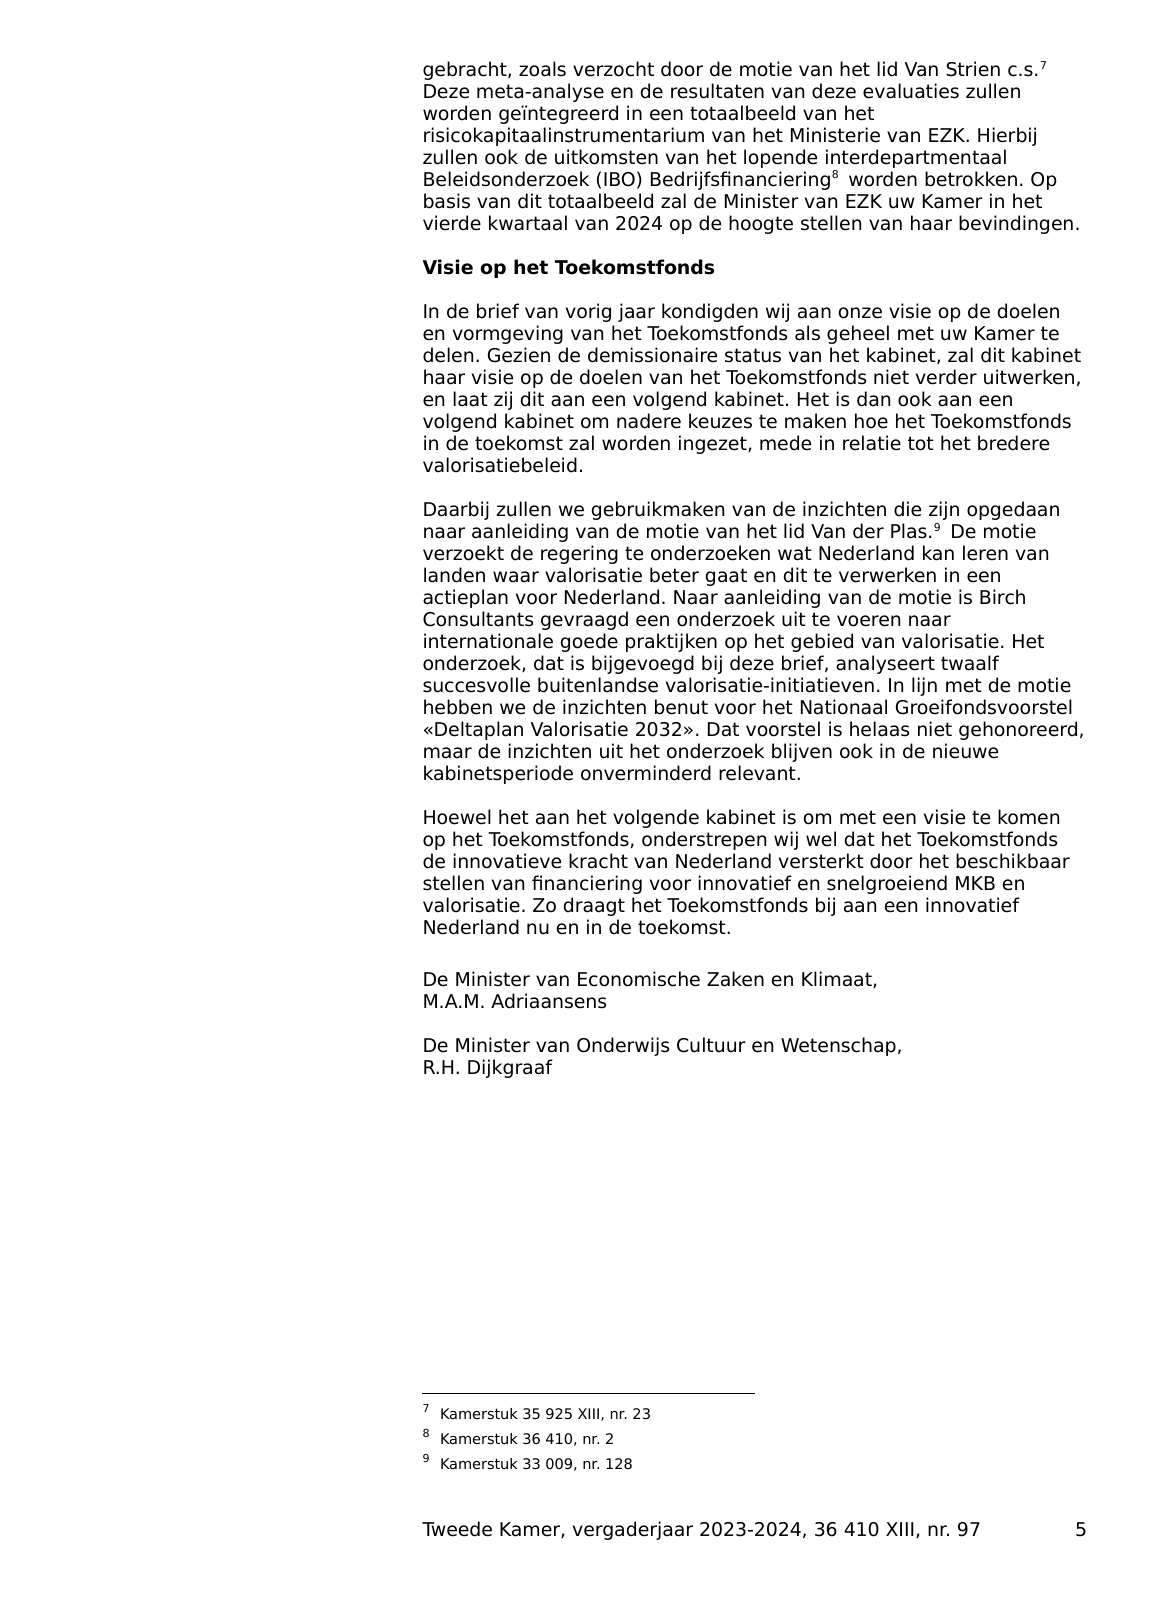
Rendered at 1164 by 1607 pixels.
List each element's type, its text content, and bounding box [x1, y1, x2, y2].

text Kamerstuk 36 410, nr. 2 [422, 1427, 1087, 1449]
text Hoewel het aan het volgende kabinet is om met een visie te komen op het Toekomstfonds, onderstrepen wij wel dat het Toekomstfonds de innovatieve kracht van Nederland versterkt door het beschikbaar stellen van financiering voor innovatief en snelgroeiend MKB en valorisatie. Zo draagt het Toekomstfonds bij aan een innovatief Nederland nu en in de toekomst. [422, 807, 1087, 939]
subtitle Visie op het Toekomstfonds [422, 257, 1087, 279]
text Kamerstuk 35 925 XIII, nr. 23 [422, 1402, 1087, 1424]
text In de brief van vorig jaar kondigden wij aan onze visie op de doelen en vormgeving van het Toekomstfonds als geheel met uw Kamer te delen. Gezien de demissionaire status van het kabinet, zal dit kabinet haar visie op de doelen van het Toekomstfonds niet verder uitwerken, en laat zij dit aan een volgend kabinet. Het is dan ook aan een volgend kabinet om nadere keuzes te maken hoe het Toekomstfonds in de toekomst zal worden ingezet, mede in relatie tot het bredere valorisatiebeleid. [422, 301, 1087, 477]
text Kamerstuk 33 009, nr. 128 [422, 1452, 1087, 1474]
text De Minister van Onderwijs Cultuur en Wetenschap, R.H. Dijkgraaf [422, 1035, 1087, 1079]
text Daarbij zullen we gebruikmaken van de inzichten die zijn opgedaan naar aanleiding van de motie van het lid Van der Plas. De motie verzoekt de regering te onderzoeken wat Nederland kan leren van landen waar valorisatie beter gaat en dit te verwerken in een actieplan voor Nederland. Naar aanleiding van de motie is Birch Consultants gevraagd een onderzoek uit te voeren naar internationale goede praktijken op het gebied van valorisatie. Het onderzoek, dat is bijgevoegd bij deze brief, analyseert twaalf succesvolle buitenlandse valorisatie-initiatieven. In lijn met de motie hebben we de inzichten benut voor het Nationaal Groeifondsvoorstel «Deltaplan Valorisatie 2032». Dat voorstel is helaas niet gehonoreerd, maar de inzichten uit het onderzoek blijven ook in de nieuwe kabinetsperiode onverminderd relevant. [422, 499, 1087, 785]
text gebracht, zoals verzocht door de motie van het lid Van Strien c.s. Deze meta-analyse en de resultaten van deze evaluaties zullen worden geïntegreerd in een totaalbeeld van het risicokapitaalinstrumentarium van het Ministerie van EZK. Hierbij zullen ook de uitkomsten van het lopende interdepartmentaal Beleidsonderzoek (IBO) Bedrijfsfinanciering worden betrokken. Op basis van dit totaalbeeld zal de Minister van EZK uw Kamer in het vierde kwartaal van 2024 op de hoogte stellen van haar bevindingen. [422, 59, 1087, 235]
text De Minister van Economische Zaken en Klimaat, M.A.M. Adriaansens [422, 969, 1087, 1013]
